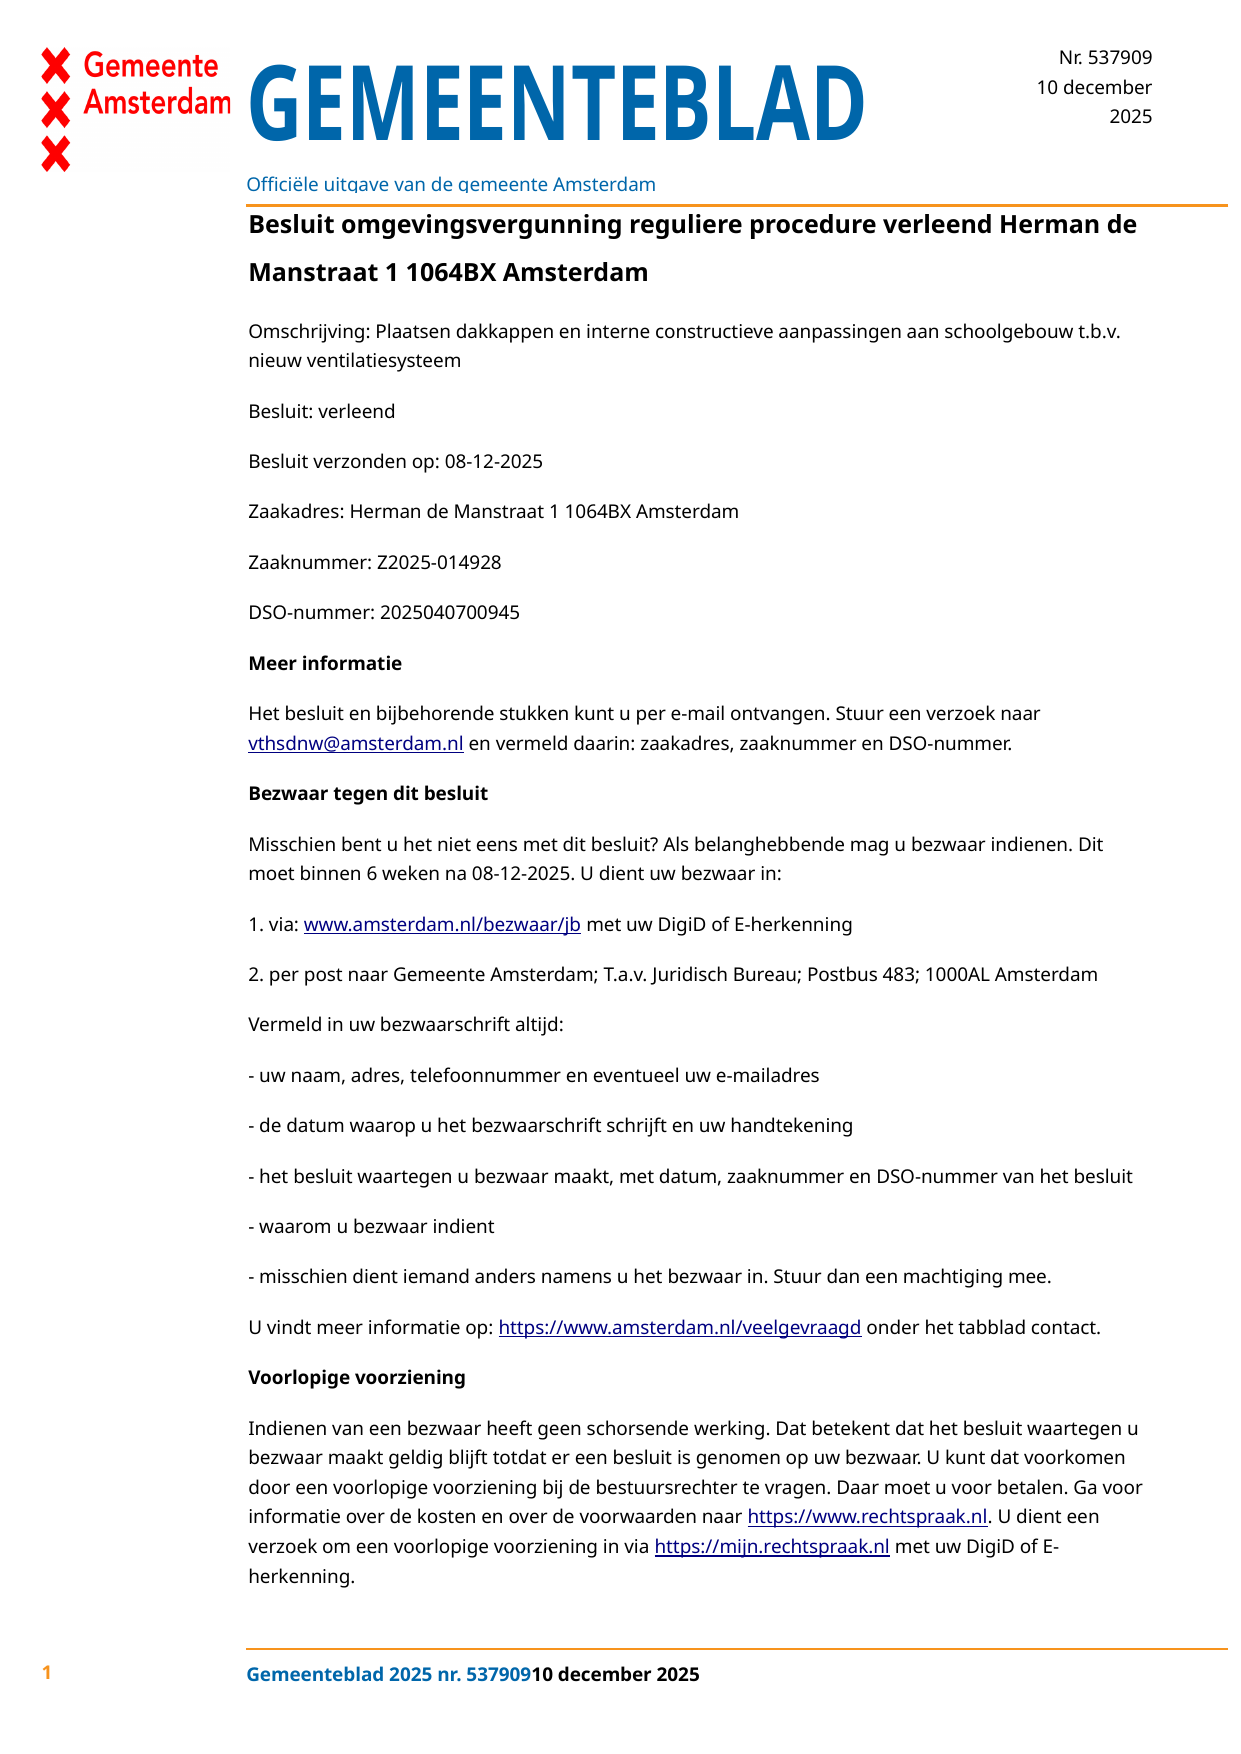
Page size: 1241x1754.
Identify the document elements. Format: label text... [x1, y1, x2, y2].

text 2. per post naar Gemeente Amsterdam; T.a.v. Juridisch Bureau; Postbus 483; 1000AL Amsterdam [248, 961, 1152, 987]
text Indienen van een bezwaar heeft geen schorsende werking. Dat betekent dat het besluit waartegen u bezwaar maakt geldig blijft totdat er een besluit is genomen op uw bezwaar. U kunt dat voorkomen door een voorlopige voorziening bij de bestuursrechter te vragen. Daar moet u voor betalen. Ga voor informatie over de kosten en over de voorwaarden naar https://www.rechtspraak.nl. U dient een verzoek om een voorlopige voorziening in via https://mijn.rechtspraak.nl met uw DigiD of E-herkenning. [248, 1415, 1152, 1589]
text - uw naam, adres, telefoonnummer en eventueel uw e-mailadres [248, 1062, 1152, 1088]
text - het besluit waartegen u bezwaar maakt, met datum, zaaknummer en DSO-nummer van het besluit [248, 1163, 1152, 1189]
text Bezwaar tegen dit besluit [248, 780, 1152, 806]
text Meer informatie [248, 650, 1152, 676]
text Voorlopige voorziening [248, 1364, 1152, 1390]
text Omschrijving: Plaatsen dakkappen en interne constructieve aanpassingen aan schoolgebouw t.b.v. nieuw ventilatiesysteem [248, 318, 1152, 373]
text Besluit omgevingsvergunning reguliere procedure verleend Herman de Manstraat 1 1064BX Amsterdam [248, 207, 1152, 288]
text Zaakadres: Herman de Manstraat 1 1064BX Amsterdam [248, 499, 1152, 524]
text Zaaknummer: Z2025-014928 [248, 549, 1152, 575]
text 1. via: www.amsterdam.nl/bezwaar/jb met uw DigiD of E-herkenning [248, 911, 1152, 937]
text Vermeld in uw bezwaarschrift altijd: [248, 1012, 1152, 1037]
text - waarom u bezwaar indient [248, 1213, 1152, 1239]
text Het besluit en bijbehorende stukken kunt u per e-mail ontvangen. Stuur een verzoek naar vthsdnw@amsterdam.nl en vermeld daarin: zaakadres, zaaknummer en DSO-nummer. [248, 700, 1152, 756]
picture [41, 47, 231, 172]
text Misschien bent u het niet eens met dit besluit? Als belanghebbende mag u bezwaar indienen. Dit moet binnen 6 weken na 08-12-2025. U dient uw bezwaar in: [248, 831, 1152, 886]
text - de datum waarop u het bezwaarschrift schrijft en uw handtekening [248, 1112, 1152, 1138]
text DSO-nummer: 2025040700945 [248, 599, 1152, 625]
text Besluit: verleend [248, 398, 1152, 424]
text Besluit verzonden op: 08-12-2025 [248, 448, 1152, 474]
text - misschien dient iemand anders namens u het bezwaar in. Stuur dan een machtiging mee. [248, 1264, 1152, 1289]
text U vindt meer informatie op: https://www.amsterdam.nl/veelgevraagd onder het tabblad contact. [248, 1314, 1152, 1340]
